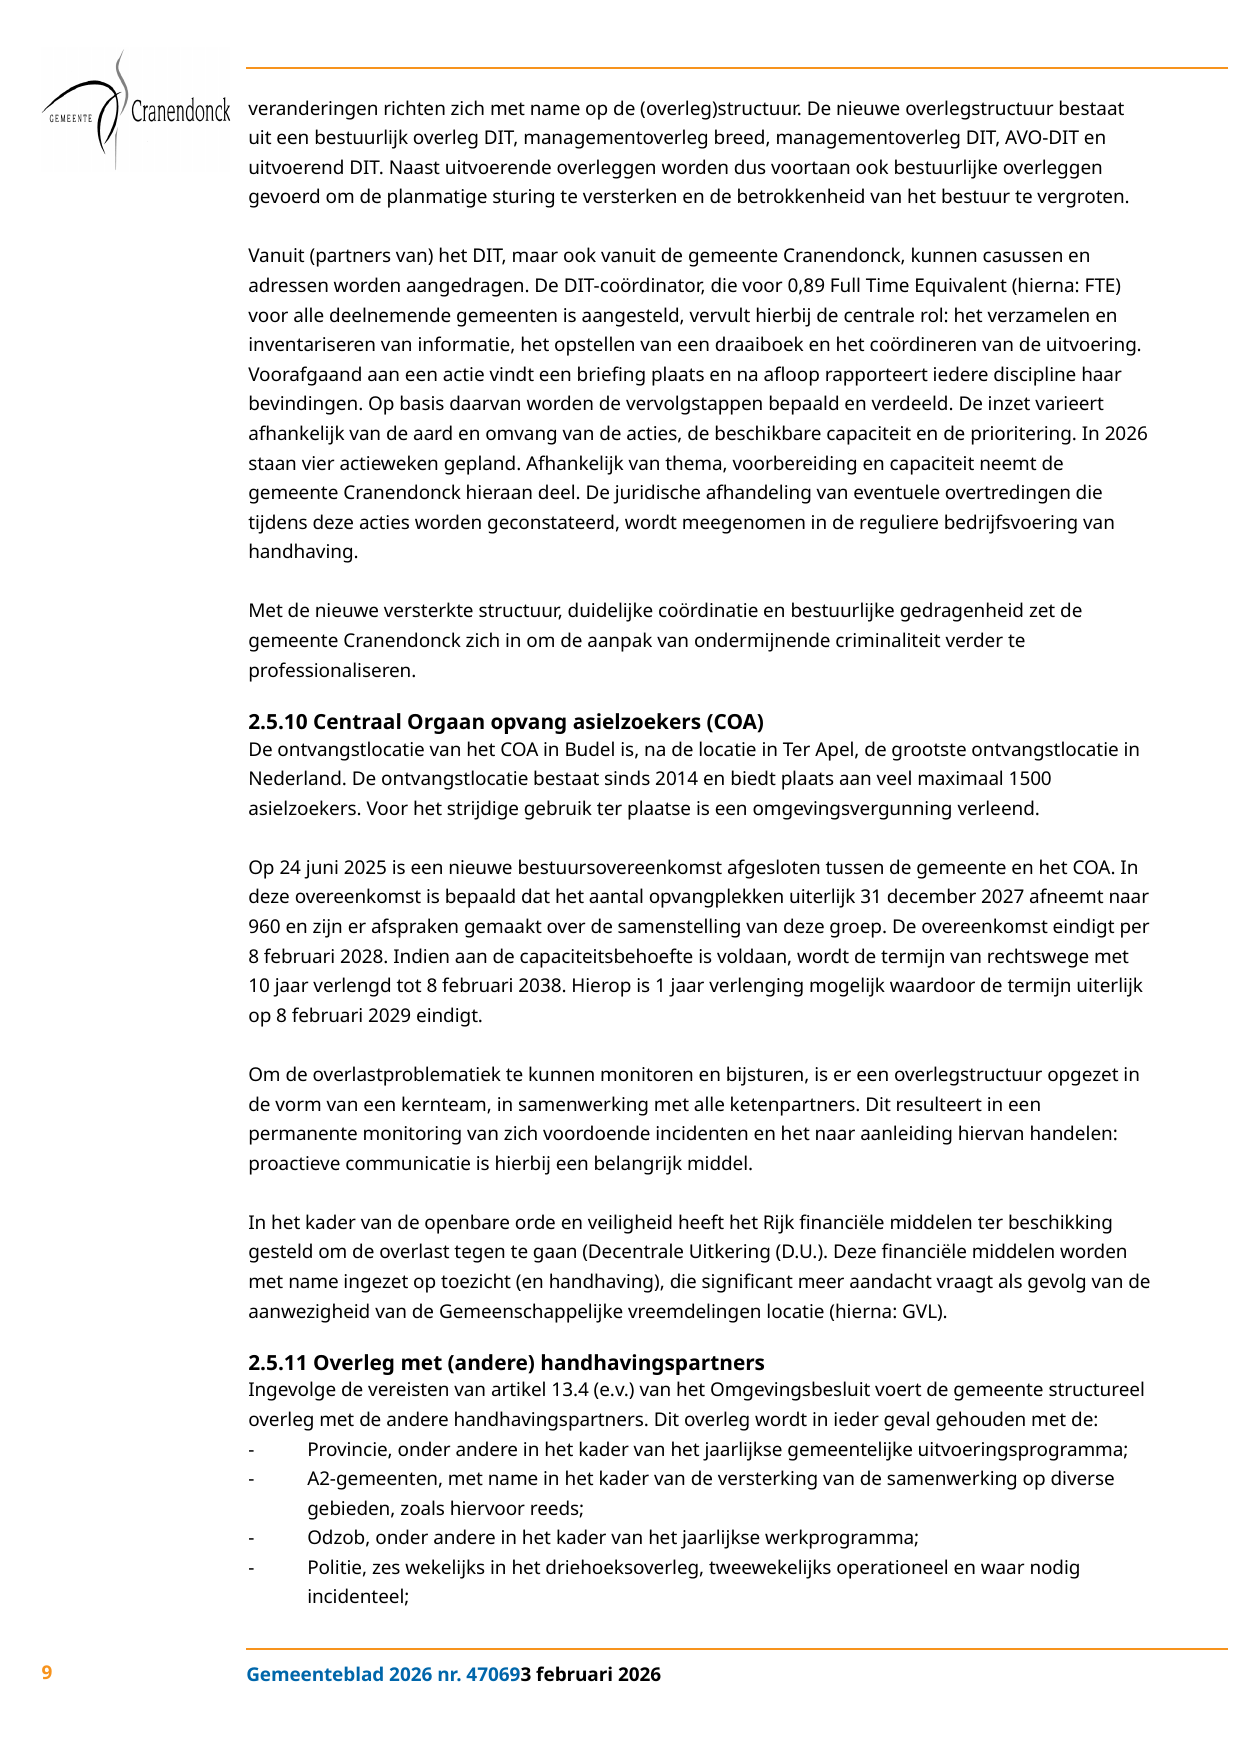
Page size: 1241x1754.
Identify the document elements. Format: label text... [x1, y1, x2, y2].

text Voorafgaand aan een actie vindt een briefing plaats en na afloop rapporteert iedere discipline haar bevindingen. Op basis daarvan worden de vervolgstappen bepaald en verdeeld. De inzet varieert afhankelijk van de aard en omvang van de acties, de beschikbare capaciteit en de prioritering. In 2026 staan vier actieweken gepland. Afhankelijk van thema, voorbereiding en capaciteit neemt de gemeente Cranendonck hieraan deel. De juridische afhandeling van eventuele overtredingen die tijdens deze acties worden geconstateerd, wordt meegenomen in de reguliere bedrijfsvoering van handhaving. [248, 361, 1152, 564]
picture [41, 47, 231, 172]
text Ingevolge de vereisten van artikel 13.4 (e.v.) van het Omgevingsbesluit voert de gemeente structureel overleg met de andere handhavingspartners. Dit overleg wordt in ieder geval gehouden met de: [248, 1377, 1152, 1432]
list A2-gemeenten, met name in het kader van de versterking van de samenwerking op diverse gebieden, zoals hiervoor reeds; [248, 1465, 1152, 1521]
text Vanuit (partners van) het DIT, maar ook vanuit de gemeente Cranendonck, kunnen casussen en adressen worden aangedragen. De DIT-coördinator, die voor 0,89 Full Time Equivalent (hierna: FTE) voor alle deelnemende gemeenten is aangesteld, vervult hierbij de centrale rol: het verzamelen en inventariseren van informatie, het opstellen van een draaiboek en het coördineren van de uitvoering. [248, 243, 1152, 357]
list Politie, zes wekelijks in het driehoeksoverleg, tweewekelijks operationeel en waar nodig incidenteel; [248, 1554, 1152, 1609]
text In het kader van de openbare orde en veiligheid heeft het Rijk financiële middelen ter beschikking gesteld om de overlast tegen te gaan (Decentrale Uitkering (D.U.). Deze financiële middelen worden met name ingezet op toezicht (en handhaving), die significant meer aandacht vraagt als gevolg van de aanwezigheid van de Gemeenschappelijke vreemdelingen locatie (hierna: GVL). [248, 1209, 1152, 1323]
text Op 24 juni 2025 is een nieuwe bestuursovereenkomst afgesloten tussen de gemeente en het COA. In deze overeenkomst is bepaald dat het aantal opvangplekken uiterlijk 31 december 2027 afneemt naar 960 en zijn er afspraken gemaakt over de samenstelling van deze groep. De overeenkomst eindigt per 8 februari 2028. Indien aan de capaciteitsbehoefte is voldaan, wordt de termijn van rechtswege met 10 jaar verlengd tot 8 februari 2038. Hierop is 1 jaar verlenging mogelijk waardoor de termijn uiterlijk op 8 februari 2029 eindigt. [248, 854, 1152, 1028]
text 2.5.10 Centraal Orgaan opvang asielzoekers (COA) [248, 707, 1152, 736]
list Odzob, onder andere in het kader van het jaarlijkse werkprogramma; [248, 1524, 1152, 1550]
text 2.5.11 Overleg met (andere) handhavingspartners [248, 1348, 1152, 1377]
text Om de overlastproblematiek te kunnen monitoren en bijsturen, is er een overlegstructuur opgezet in de vorm van een kernteam, in samenwerking met alle ketenpartners. Dit resulteert in een permanente monitoring van zich voordoende incidenten en het naar aanleiding hiervan handelen: proactieve communicatie is hierbij een belangrijk middel. [248, 1061, 1152, 1176]
text Met de nieuwe versterkte structuur, duidelijke coördinatie en bestuurlijke gedragenheid zet de gemeente Cranendonck zich in om de aanpak van ondermijnende criminaliteit verder te professionaliseren. [248, 598, 1152, 683]
list Provincie, onder andere in het kader van het jaarlijkse gemeentelijke uitvoeringsprogramma; [248, 1436, 1152, 1462]
text De ontvangstlocatie van het COA in Budel is, na de locatie in Ter Apel, de grootste ontvangstlocatie in Nederland. De ontvangstlocatie bestaat sinds 2014 en biedt plaats aan veel maximaal 1500 asielzoekers. Voor het strijdige gebruik ter plaatse is een omgevingsvergunning verleend. [248, 736, 1152, 821]
text veranderingen richten zich met name op de (overleg)structuur. De nieuwe overlegstructuur bestaat uit een bestuurlijk overleg DIT, managementoverleg breed, managementoverleg DIT, AVO-DIT en uitvoerend DIT. Naast uitvoerende overleggen worden dus voortaan ook bestuurlijke overleggen gevoerd om de planmatige sturing te versterken en de betrokkenheid van het bestuur te vergroten. [248, 95, 1152, 209]
